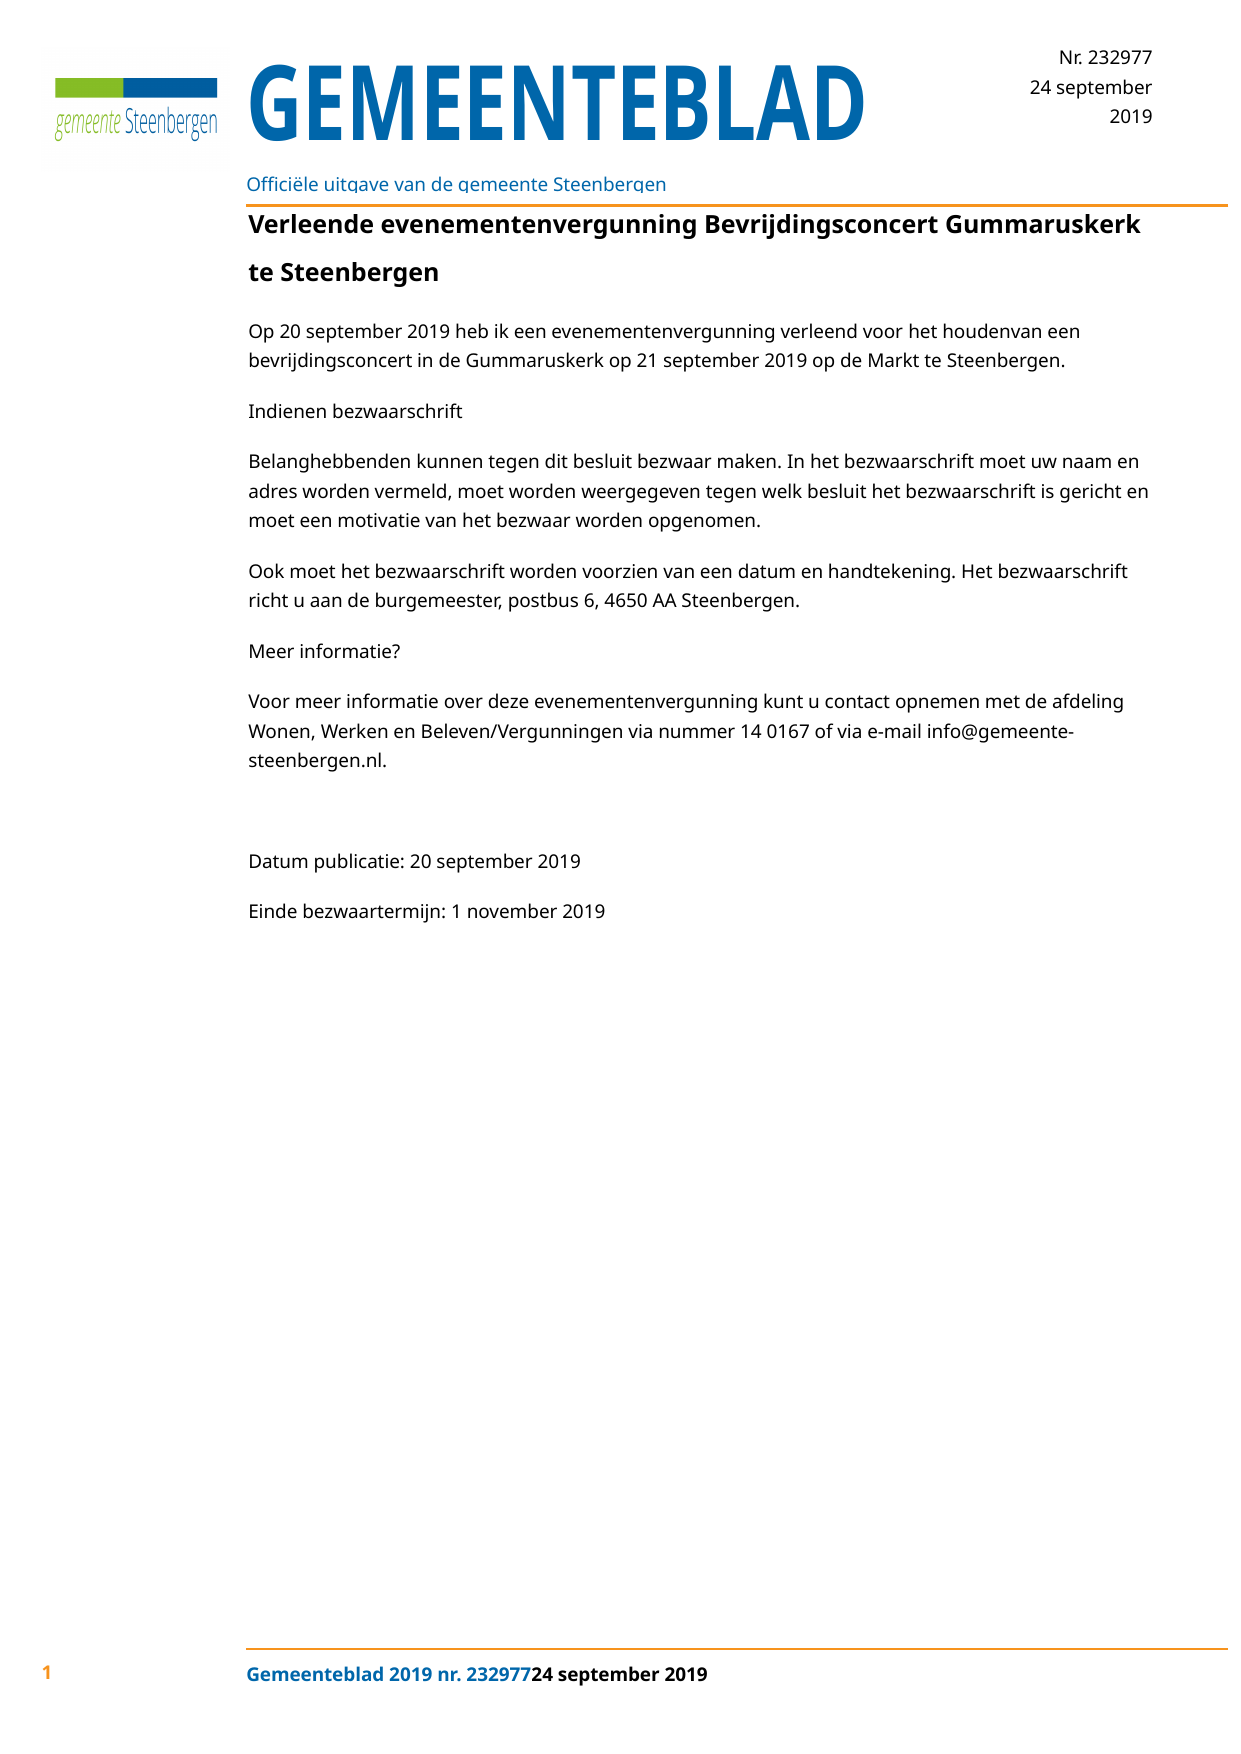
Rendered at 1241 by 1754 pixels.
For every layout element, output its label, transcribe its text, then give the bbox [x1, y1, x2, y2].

text Voor meer informatie over deze evenementenvergunning kunt u contact opnemen met de afdeling Wonen, Werken en Beleven/Vergunningen via nummer 14 0167 of via e-mail info@gemeente-steenbergen.nl. [248, 688, 1152, 773]
picture [41, 47, 231, 172]
text Einde bezwaartermijn: 1 november 2019 [248, 899, 1152, 924]
text Verleende evenementenvergunning Bevrijdingsconcert Gummaruskerk te Steenbergen [248, 207, 1152, 288]
text Indienen bezwaarschrift [248, 398, 1152, 424]
text Meer informatie? [248, 638, 1152, 664]
text Datum publicatie: 20 september 2019 [248, 848, 1152, 874]
text Belanghebbenden kunnen tegen dit besluit bezwaar maken. In het bezwaarschrift moet uw naam en adres worden vermeld, moet worden weergegeven tegen welk besluit het bezwaarschrift is gericht en moet een motivatie van het bezwaar worden opgenomen. [248, 448, 1152, 533]
text Ook moet het bezwaarschrift worden voorzien van een datum en handtekening. Het bezwaarschrift richt u aan de burgemeester, postbus 6, 4650 AA Steenbergen. [248, 558, 1152, 613]
text Op 20 september 2019 heb ik een evenementenvergunning verleend voor het houdenvan een bevrijdingsconcert in de Gummaruskerk op 21 september 2019 op de Markt te Steenbergen. [248, 318, 1152, 373]
